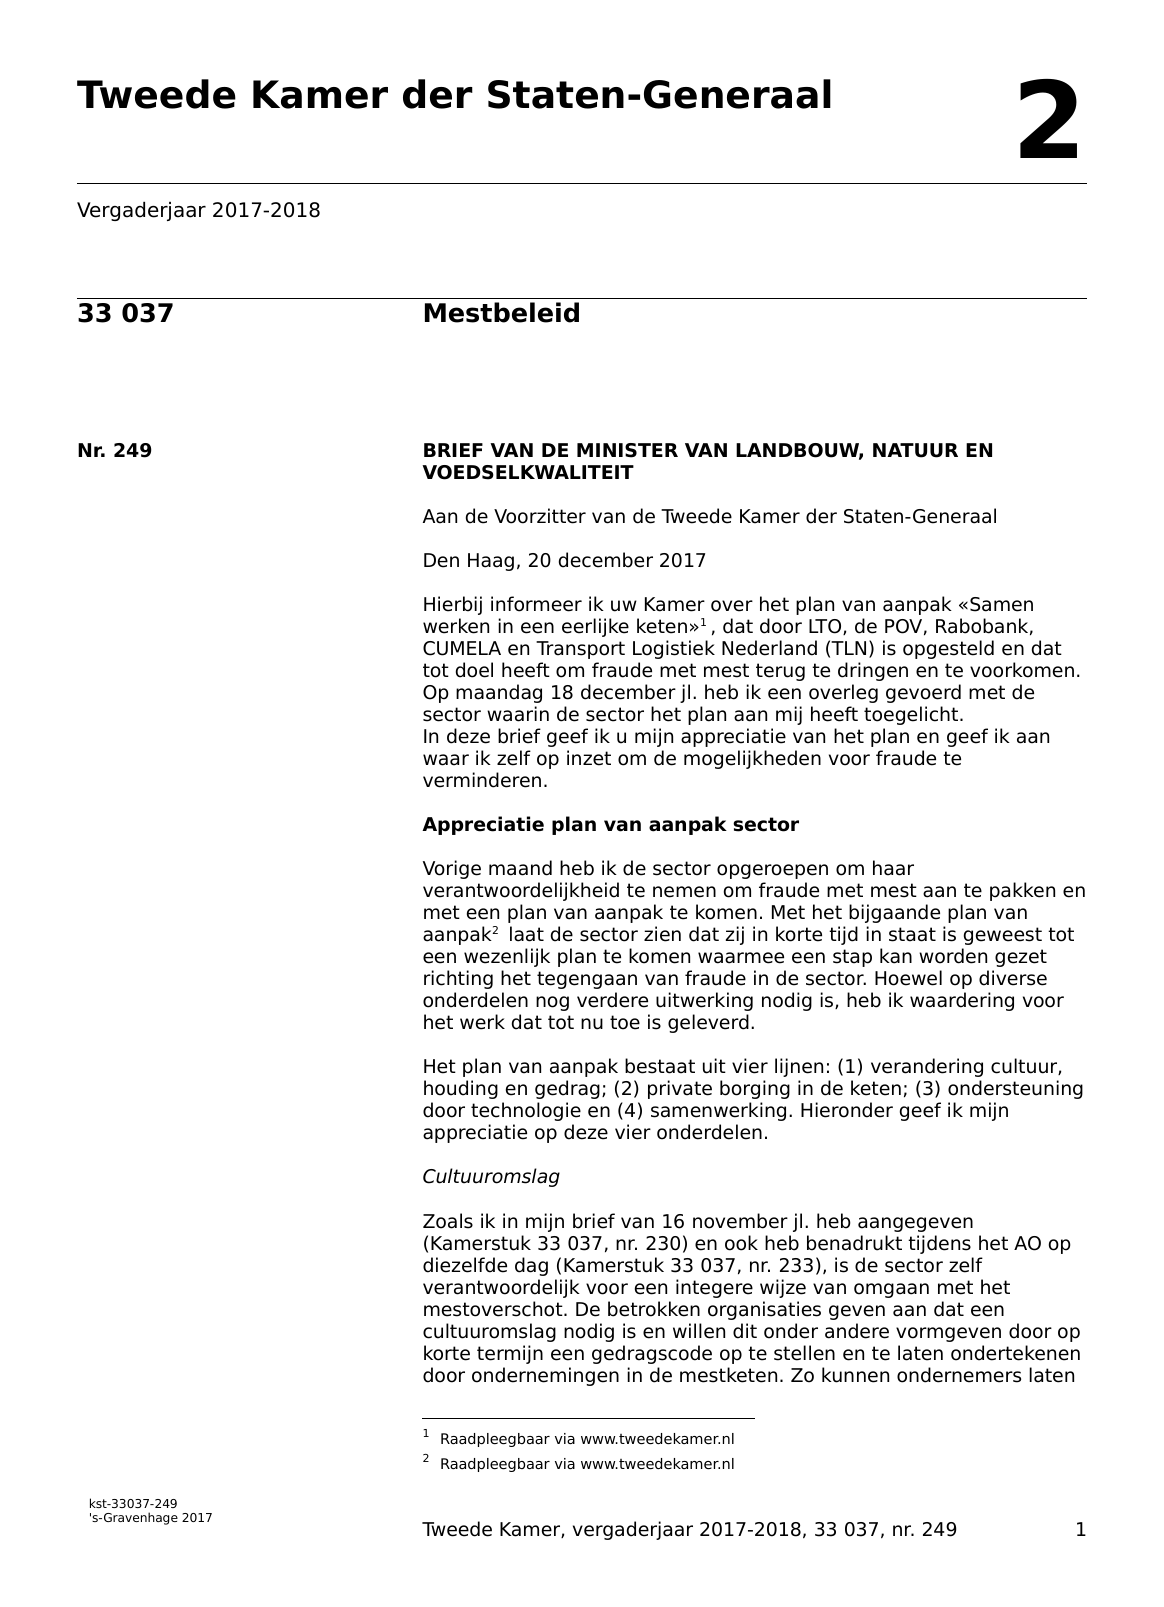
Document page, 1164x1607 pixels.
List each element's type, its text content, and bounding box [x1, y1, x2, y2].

text Raadpleegbaar via www.tweedekamer.nl [422, 1452, 1087, 1474]
text Hierbij informeer ik uw Kamer over het plan van aanpak «Samen werken in een eerlijke keten», dat door LTO, de POV, Rabobank, CUMELA en Transport Logistiek Nederland (TLN) is opgesteld en dat tot doel heeft om fraude met mest terug te dringen en te voorkomen. Op maandag 18 december jl. heb ik een overleg gevoerd met de sector waarin de sector het plan aan mij heeft toegelicht. [422, 594, 1087, 726]
subtitle Cultuuromslag [422, 1166, 1087, 1188]
text Den Haag, 20 december 2017 [422, 550, 1087, 572]
table_header Tweede Kamer der Staten-Generaal [77, 59, 886, 183]
subtitle 33 037 Mestbeleid [77, 299, 1087, 329]
subtitle Nr. 249 BRIEF VAN DE MINISTER VAN LANDBOUW, NATUUR EN VOEDSELKWALITEIT [77, 440, 1087, 484]
subtitle Appreciatie plan van aanpak sector [422, 814, 1087, 836]
text Zoals ik in mijn brief van 16 november jl. heb aangegeven (Kamerstuk 33 037, nr. 230) en ook heb benadrukt tijdens het AO op diezelfde dag (Kamerstuk 33 037, nr. 233), is de sector zelf verantwoordelijk voor een integere wijze van omgaan met het mestoverschot. De betrokken organisaties geven aan dat een cultuuromslag nodig is en willen dit onder andere vormgeven door op korte termijn een gedragscode op te stellen en te laten ondertekenen door ondernemingen in de mestketen. Zo kunnen ondernemers laten [422, 1211, 1087, 1386]
text Het plan van aanpak bestaat uit vier lijnen: (1) verandering cultuur, houding en gedrag; (2) private borging in de keten; (3) ondersteuning door technologie en (4) samenwerking. Hieronder geef ik mijn appreciatie op deze vier onderdelen. [422, 1056, 1087, 1144]
text Aan de Voorzitter van de Tweede Kamer der Staten-Generaal [422, 506, 1087, 528]
table_header 2 [886, 59, 1087, 183]
text 's-Gravenhage 2017 [88, 1511, 323, 1525]
text Raadpleegbaar via www.tweedekamer.nl [422, 1427, 1087, 1449]
table_cell Vergaderjaar 2017-2018 [77, 184, 1087, 298]
text Vorige maand heb ik de sector opgeroepen om haar verantwoordelijkheid te nemen om fraude met mest aan te pakken en met een plan van aanpak te komen. Met het bijgaande plan van aanpak laat de sector zien dat zij in korte tijd in staat is geweest tot een wezenlijk plan te komen waarmee een stap kan worden gezet richting het tegengaan van fraude in de sector. Hoewel op diverse onderdelen nog verdere uitwerking nodig is, heb ik waardering voor het werk dat tot nu toe is geleverd. [422, 858, 1087, 1034]
text In deze brief geef ik u mijn appreciatie van het plan en geef ik aan waar ik zelf op inzet om de mogelijkheden voor fraude te verminderen. [422, 726, 1087, 792]
text kst-33037-249 [88, 1497, 323, 1511]
